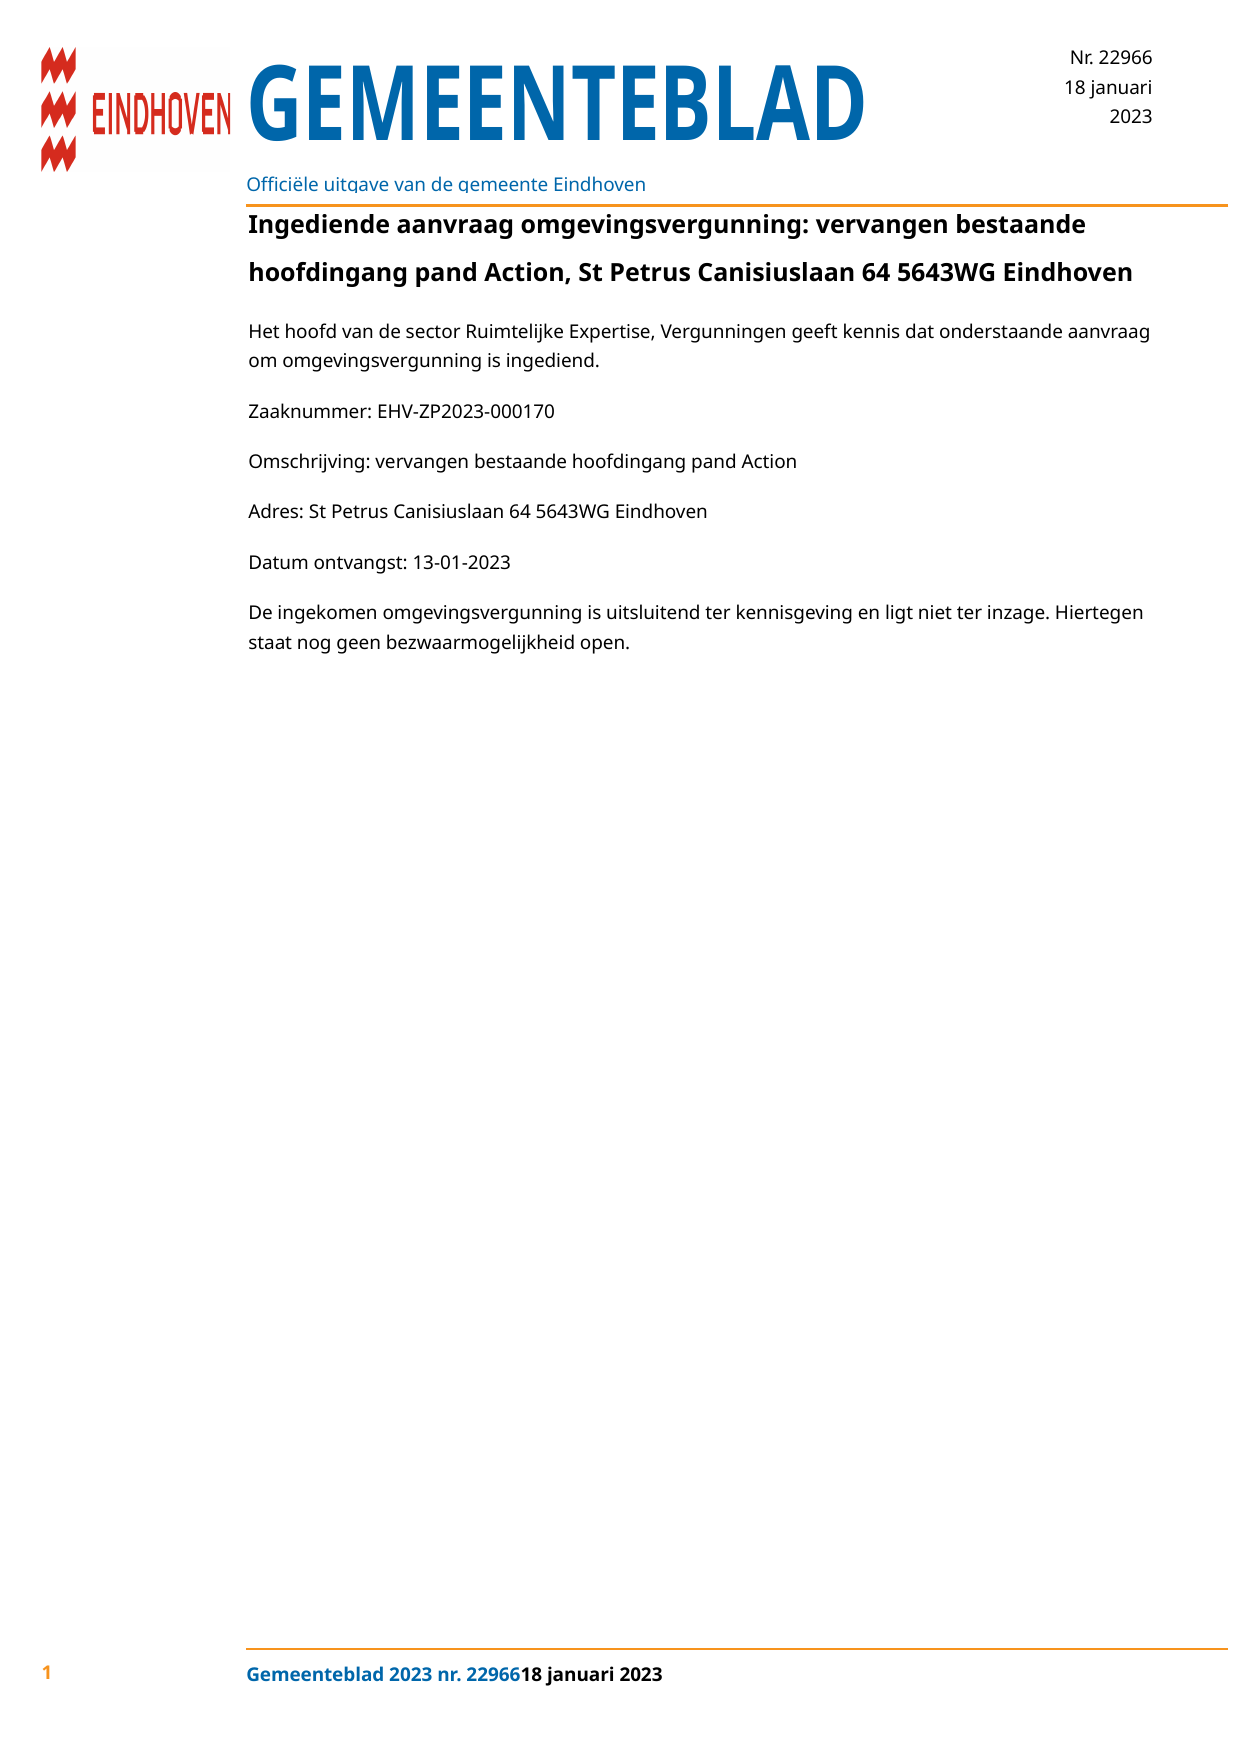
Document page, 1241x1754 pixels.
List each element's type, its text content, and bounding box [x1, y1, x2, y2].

text De ingekomen omgevingsvergunning is uitsluitend ter kennisgeving en ligt niet ter inzage. Hiertegen staat nog geen bezwaarmogelijkheid open. [248, 599, 1152, 655]
text Ingediende aanvraag omgevingsvergunning: vervangen bestaande hoofdingang pand Action, St Petrus Canisiuslaan 64 5643WG Eindhoven [248, 207, 1152, 288]
text Zaaknummer: EHV-ZP2023-000170 [248, 398, 1152, 424]
text Omschrijving: vervangen bestaande hoofdingang pand Action [248, 448, 1152, 474]
text Datum ontvangst: 13-01-2023 [248, 549, 1152, 575]
text Het hoofd van de sector Ruimtelijke Expertise, Vergunningen geeft kennis dat onderstaande aanvraag om omgevingsvergunning is ingediend. [248, 318, 1152, 373]
picture [41, 47, 231, 172]
text Adres: St Petrus Canisiuslaan 64 5643WG Eindhoven [248, 499, 1152, 524]
